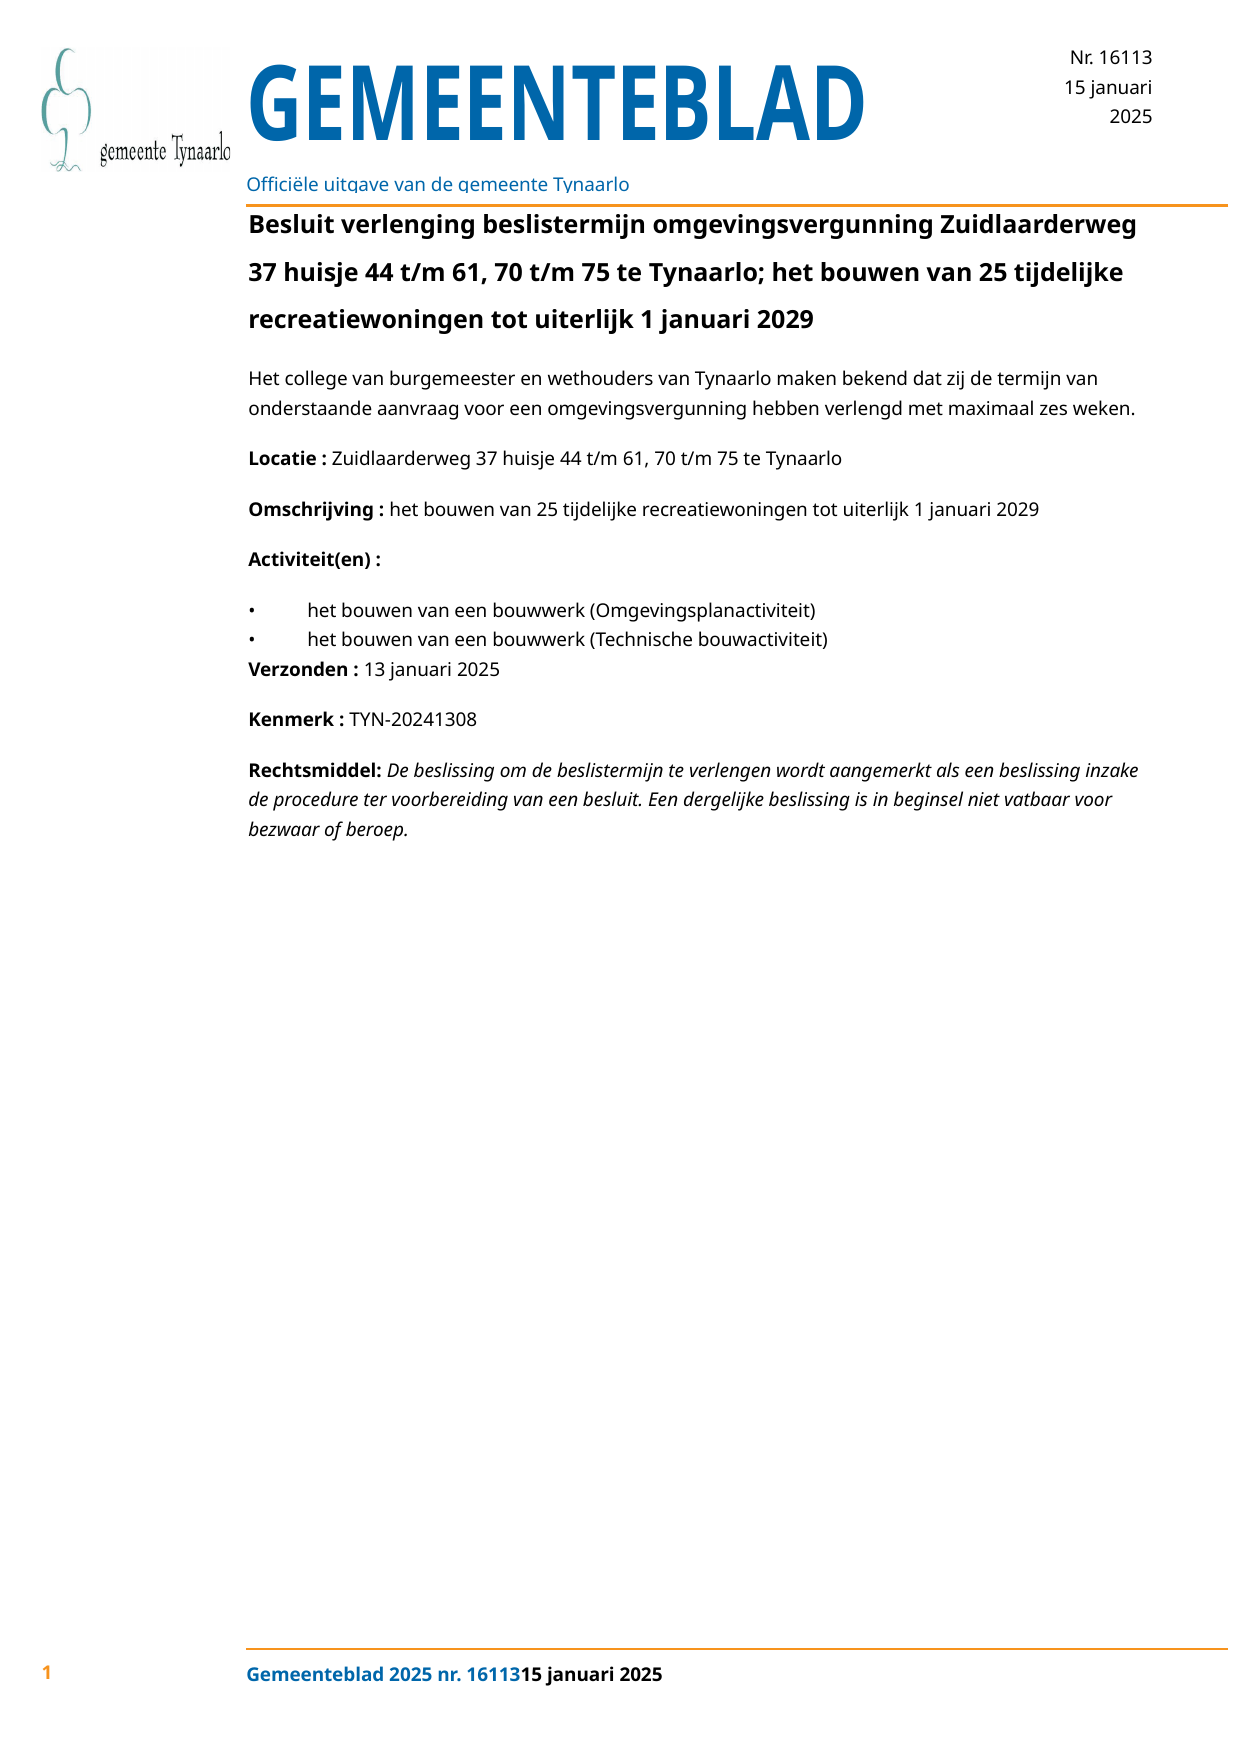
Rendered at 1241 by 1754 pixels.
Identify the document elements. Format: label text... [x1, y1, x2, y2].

picture [41, 47, 231, 172]
text Kenmerk : TYN-20241308 [248, 706, 1152, 732]
text Rechtsmiddel: De beslissing om de beslistermijn te verlengen wordt aangemerkt als een beslissing inzake de procedure ter voorbereiding van een besluit. Een dergelijke beslissing is in beginsel niet vatbaar voor bezwaar of beroep. [248, 757, 1152, 842]
text Besluit verlenging beslistermijn omgevingsvergunning Zuidlaarderweg 37 huisje 44 t/m 61, 70 t/m 75 te Tynaarlo; het bouwen van 25 tijdelijke recreatiewoningen tot uiterlijk 1 januari 2029 [248, 207, 1152, 336]
list het bouwen van een bouwwerk (Technische bouwactiviteit) [248, 626, 1152, 652]
text Het college van burgemeester en wethouders van Tynaarlo maken bekend dat zij de termijn van onderstaande aanvraag voor een omgevingsvergunning hebben verlengd met maximaal zes weken. [248, 366, 1152, 421]
list het bouwen van een bouwwerk (Omgevingsplanactiviteit) [248, 597, 1152, 622]
text Locatie : Zuidlaarderweg 37 huisje 44 t/m 61, 70 t/m 75 te Tynaarlo [248, 446, 1152, 471]
text Activiteit(en) : [248, 546, 1152, 572]
text Omschrijving : het bouwen van 25 tijdelijke recreatiewoningen tot uiterlijk 1 januari 2029 [248, 496, 1152, 522]
text Verzonden : 13 januari 2025 [248, 656, 1152, 682]
